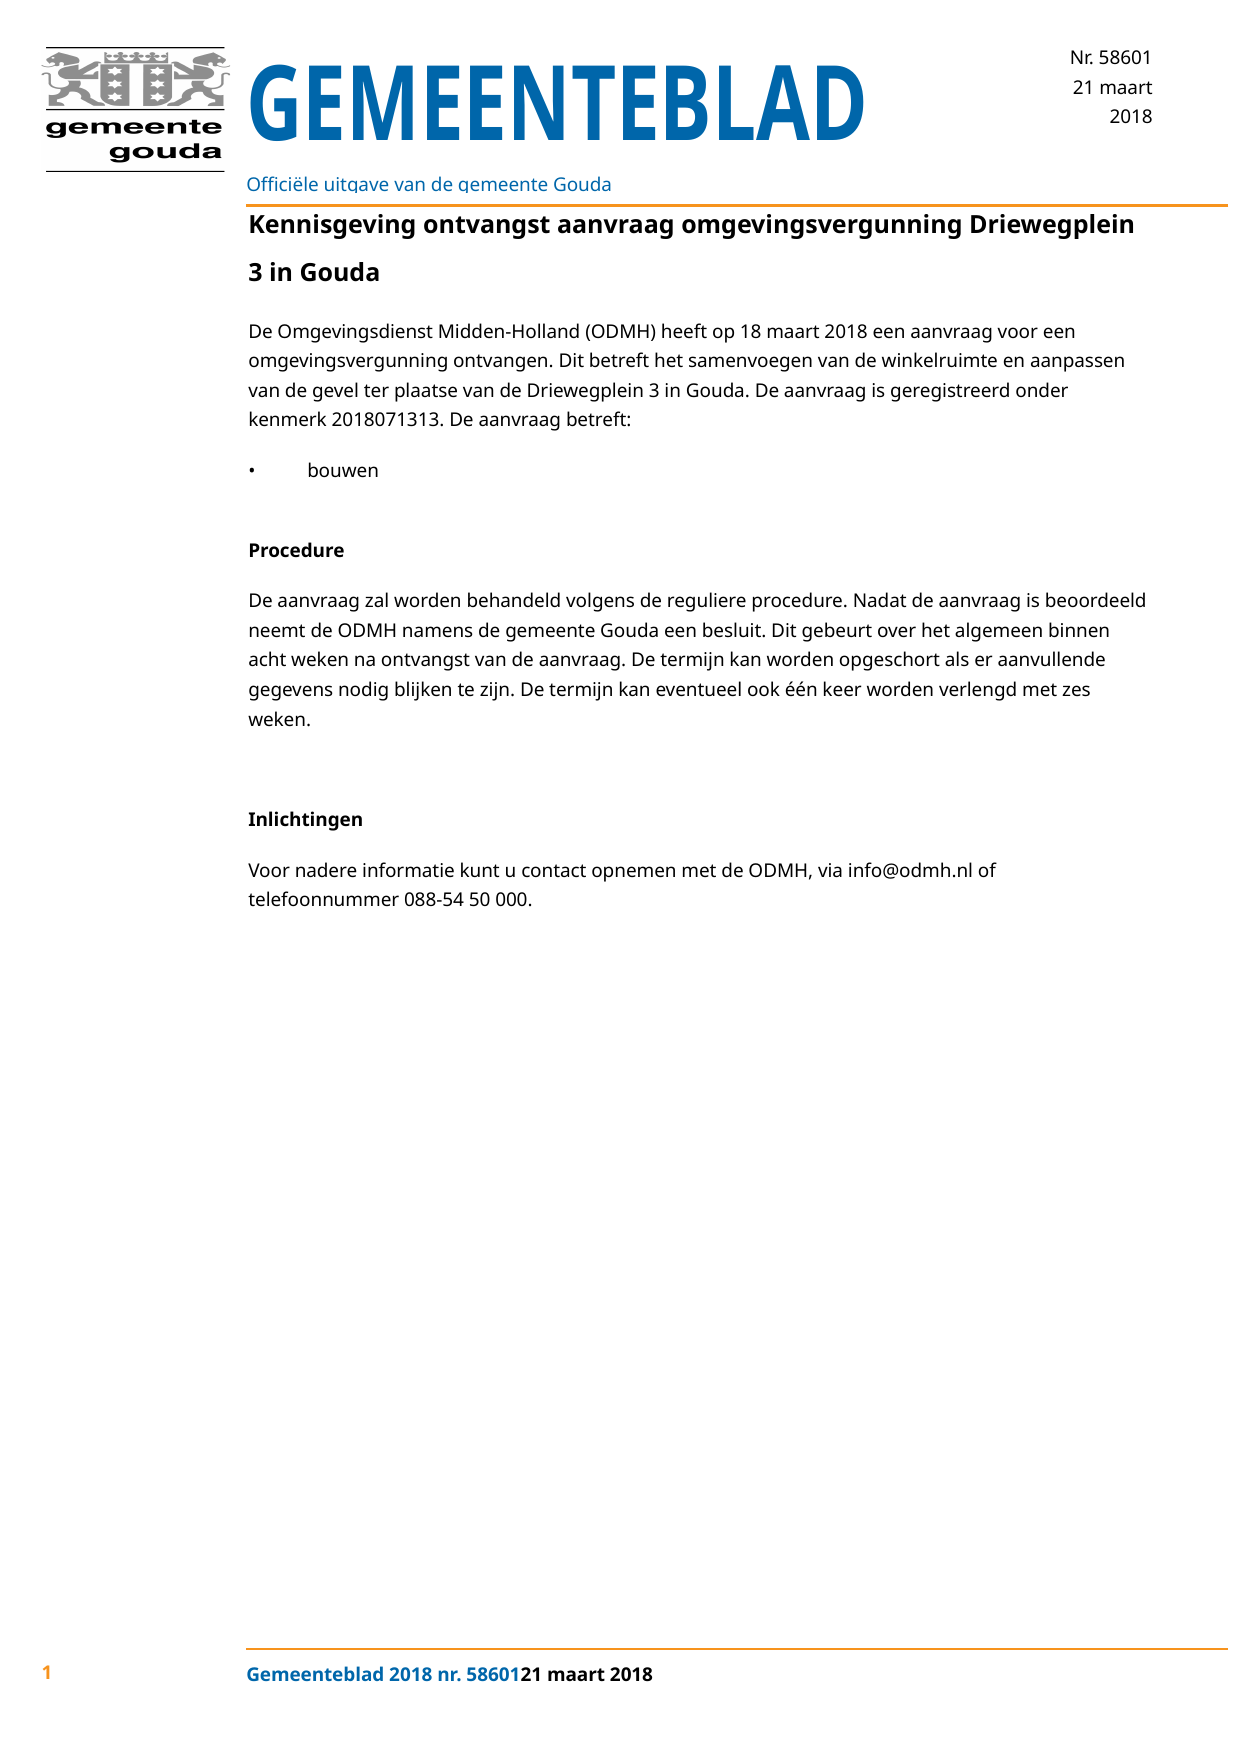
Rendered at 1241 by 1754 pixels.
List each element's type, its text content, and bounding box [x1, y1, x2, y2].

picture [41, 47, 231, 172]
text Voor nadere informatie kunt u contact opnemen met de ODMH, via info@odmh.nl of telefoonnummer 088-54 50 000. [248, 857, 1152, 912]
text Procedure [248, 537, 1152, 563]
text De aanvraag zal worden behandeld volgens de reguliere procedure. Nadat de aanvraag is beoordeeld neemt de ODMH namens de gemeente Gouda een besluit. Dit gebeurt over het algemeen binnen acht weken na ontvangst van de aanvraag. De termijn kan worden opgeschort als er aanvullende gegevens nodig blijken te zijn. De termijn kan eventueel ook één keer worden verlengd met zes weken. [248, 587, 1152, 732]
list bouwen [248, 457, 1152, 483]
text Kennisgeving ontvangst aanvraag omgevingsvergunning Driewegplein 3 in Gouda [248, 207, 1152, 288]
text De Omgevingsdienst Midden-Holland (ODMH) heeft op 18 maart 2018 een aanvraag voor een omgevingsvergunning ontvangen. Dit betreft het samenvoegen van de winkelruimte en aanpassen van de gevel ter plaatse van de Driewegplein 3 in Gouda. De aanvraag is geregistreerd onder kenmerk 2018071313. De aanvraag betreft: [248, 318, 1152, 432]
text Inlichtingen [248, 807, 1152, 832]
